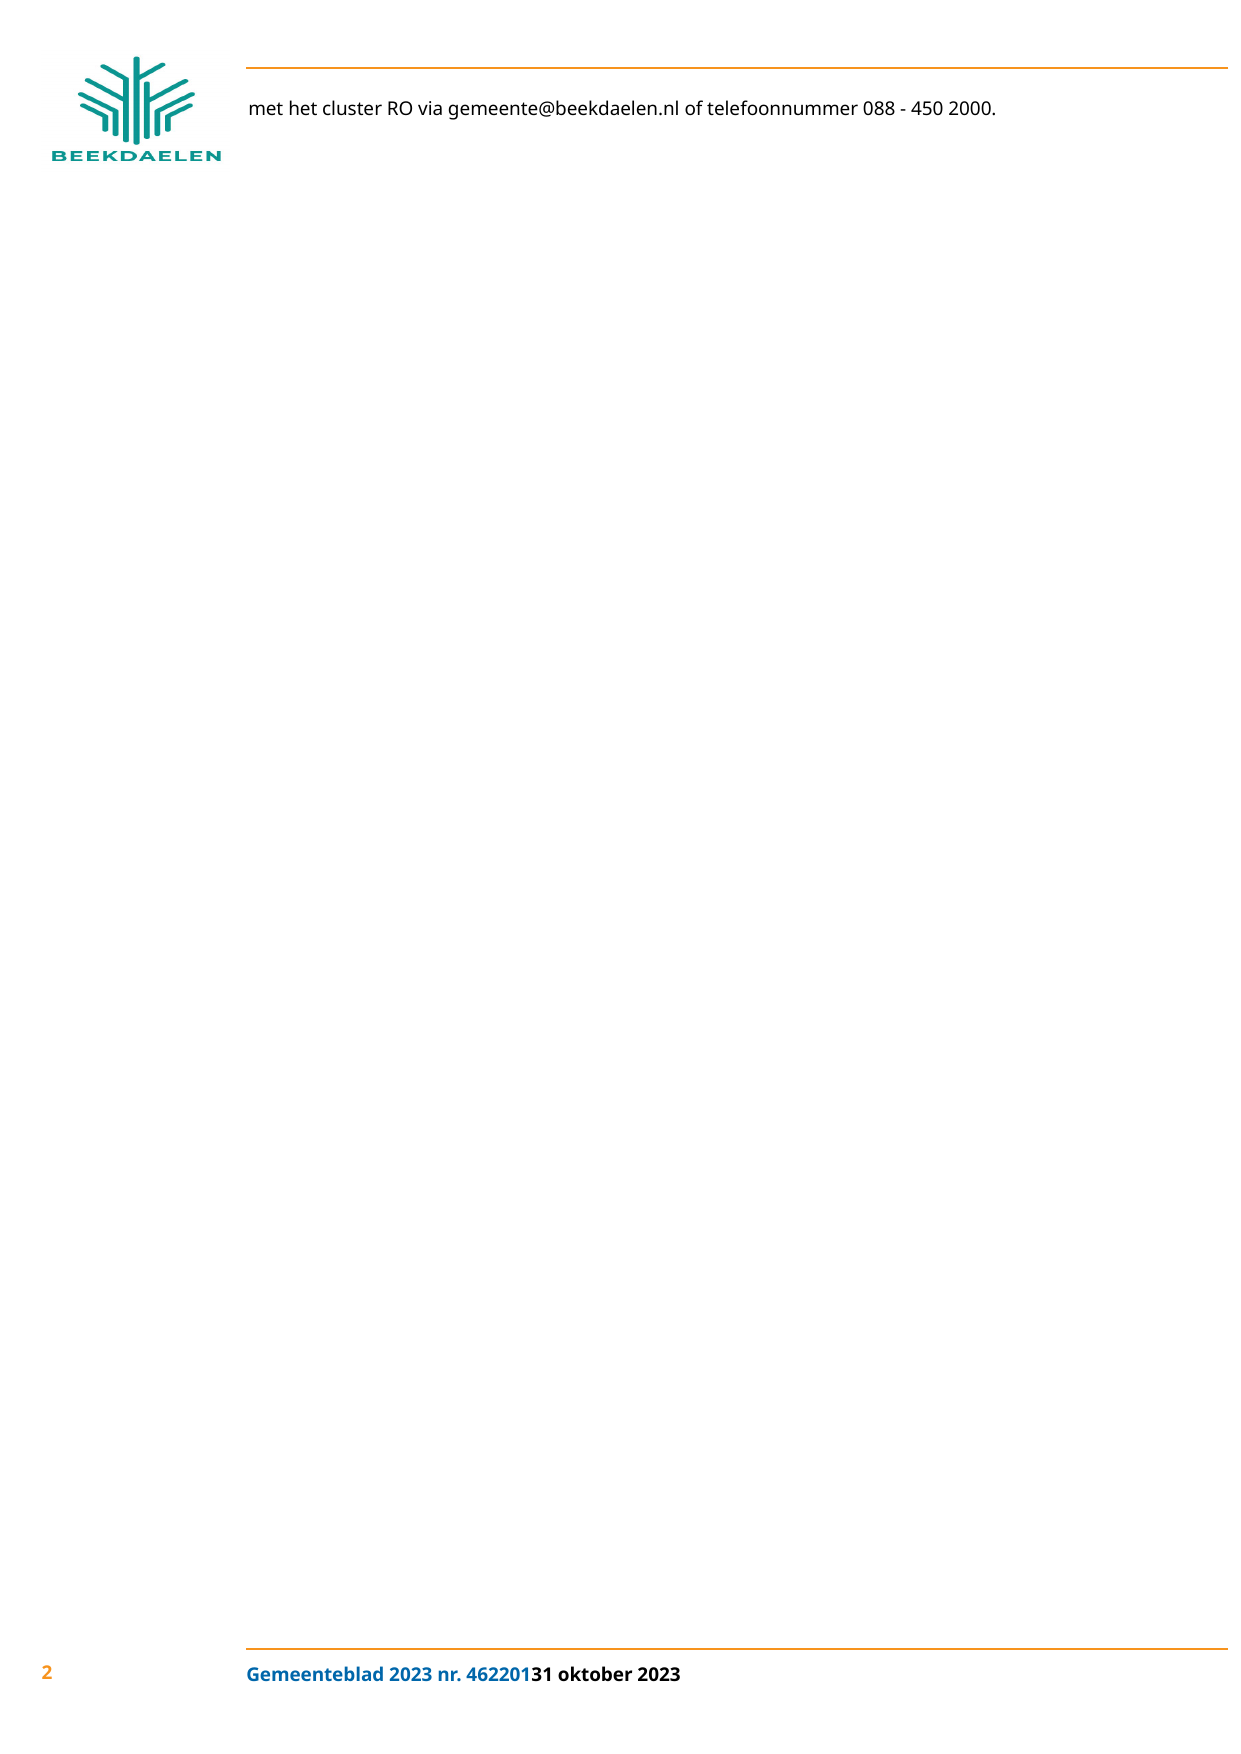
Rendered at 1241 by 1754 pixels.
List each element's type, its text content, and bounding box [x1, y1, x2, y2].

text met het cluster RO via gemeente@beekdaelen.nl of telefoonnummer 088 - 450 2000. [248, 95, 1152, 121]
picture [41, 47, 231, 172]
